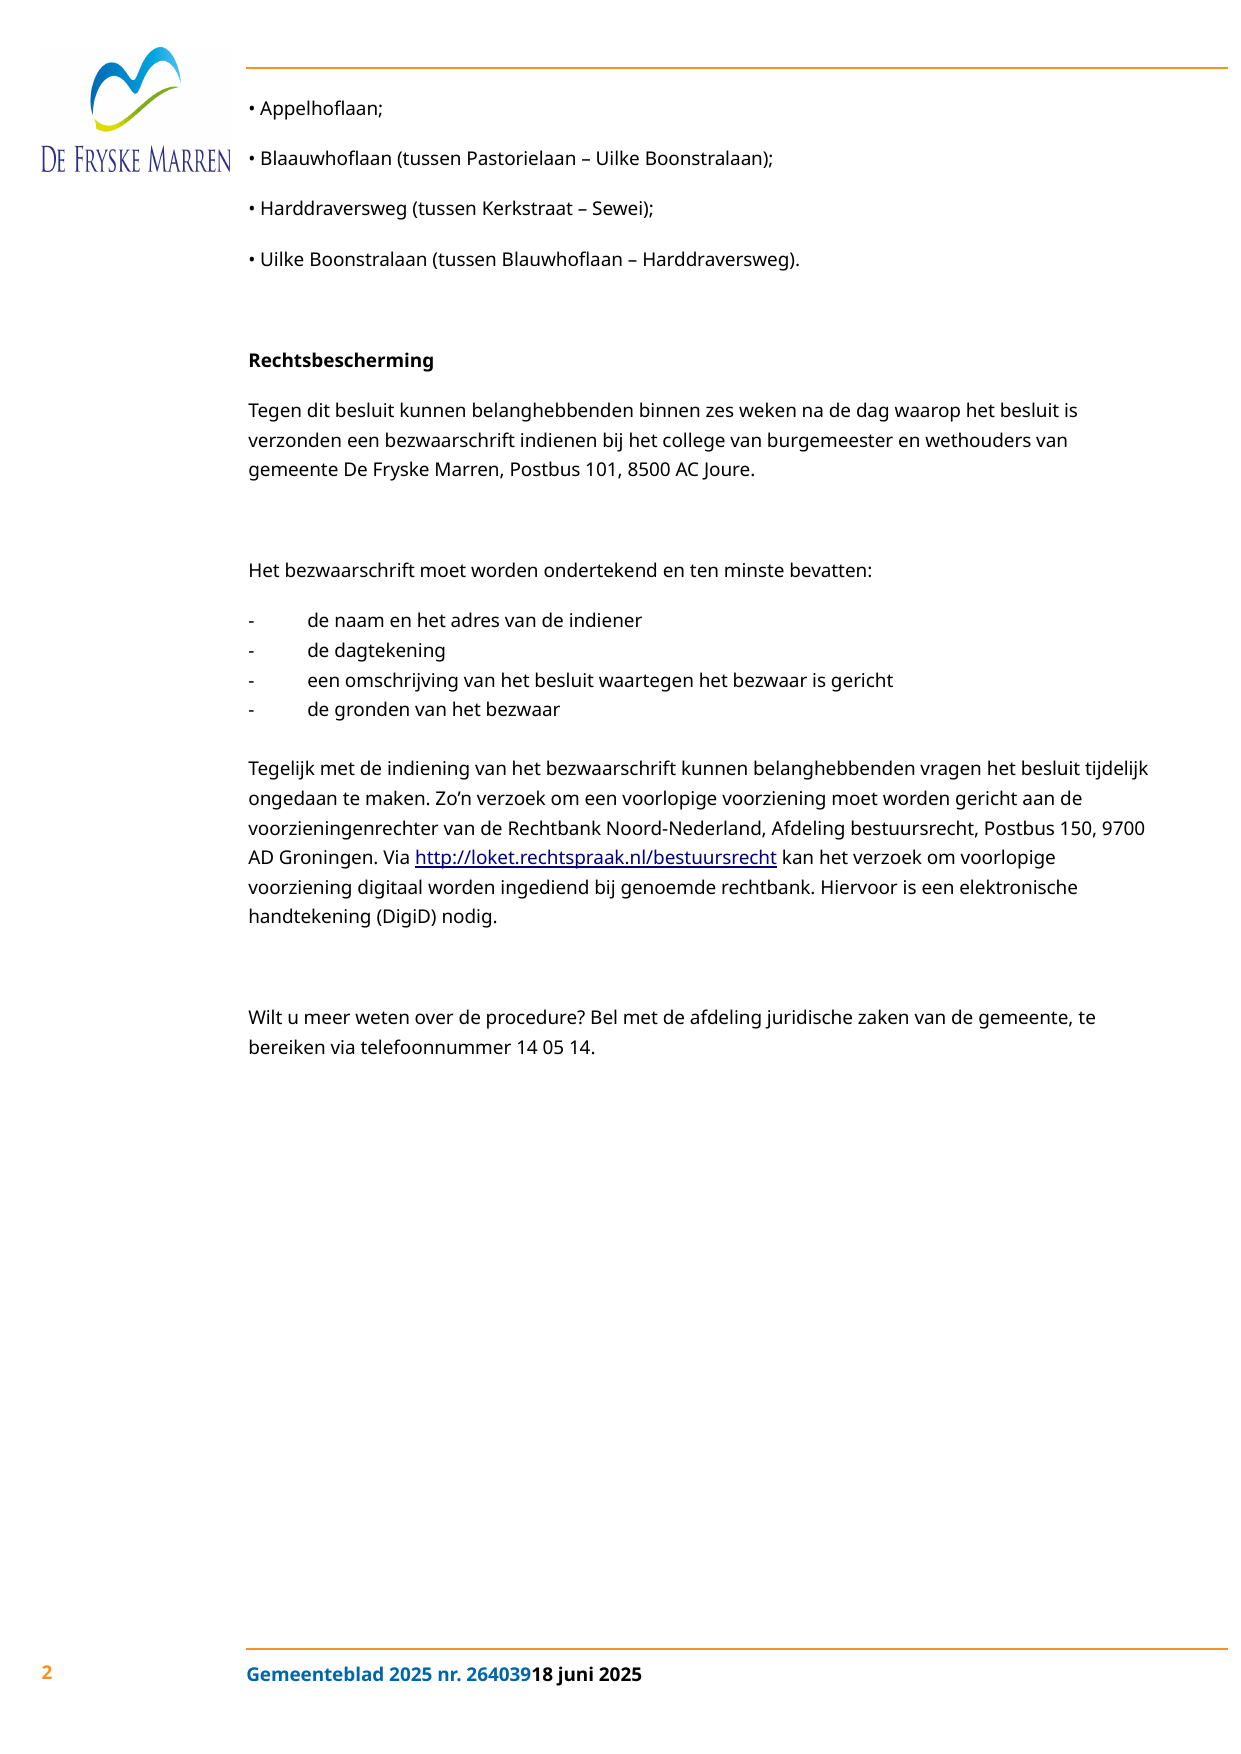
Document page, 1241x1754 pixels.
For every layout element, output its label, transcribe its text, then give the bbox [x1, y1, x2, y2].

text Tegelijk met de indiening van het bezwaarschrift kunnen belanghebbenden vragen het besluit tijdelijk ongedaan te maken. Zo’n verzoek om een voorlopige voorziening moet worden gericht aan de voorzieningenrechter van de Rechtbank Noord-Nederland, Afdeling bestuursrecht, Postbus 150, 9700 AD Groningen. Via http://loket.rechtspraak.nl/bestuursrecht kan het verzoek om voorlopige voorziening digitaal worden ingediend bij genoemde rechtbank. Hiervoor is een elektronische handtekening (DigiD) nodig. [248, 756, 1152, 929]
list de dagtekening [248, 637, 1152, 663]
text Tegen dit besluit kunnen belanghebbenden binnen zes weken na de dag waarop het besluit is verzonden een bezwaarschrift indienen bij het college van burgemeester en wethouders van gemeente De Fryske Marren, Postbus 101, 8500 AC Joure. [248, 397, 1152, 482]
text • Harddraversweg (tussen Kerkstraat – Sewei); [248, 196, 1152, 221]
picture [41, 47, 231, 172]
text • Appelhoflaan; [248, 95, 1152, 121]
list de naam en het adres van de indiener [248, 608, 1152, 633]
text Rechtsbescherming [248, 347, 1152, 373]
list een omschrijving van het besluit waartegen het bezwaar is gericht [248, 667, 1152, 693]
text Het bezwaarschrift moet worden ondertekend en ten minste bevatten: [248, 557, 1152, 583]
text • Uilke Boonstralaan (tussen Blauwhoflaan – Harddraversweg). [248, 246, 1152, 272]
list de gronden van het bezwaar [248, 696, 1152, 722]
text • Blaauwhoflaan (tussen Pastorielaan – Uilke Boonstralaan); [248, 145, 1152, 171]
text Wilt u meer weten over de procedure? Bel met de afdeling juridische zaken van de gemeente, te bereiken via telefoonnummer 14 05 14. [248, 1004, 1152, 1060]
